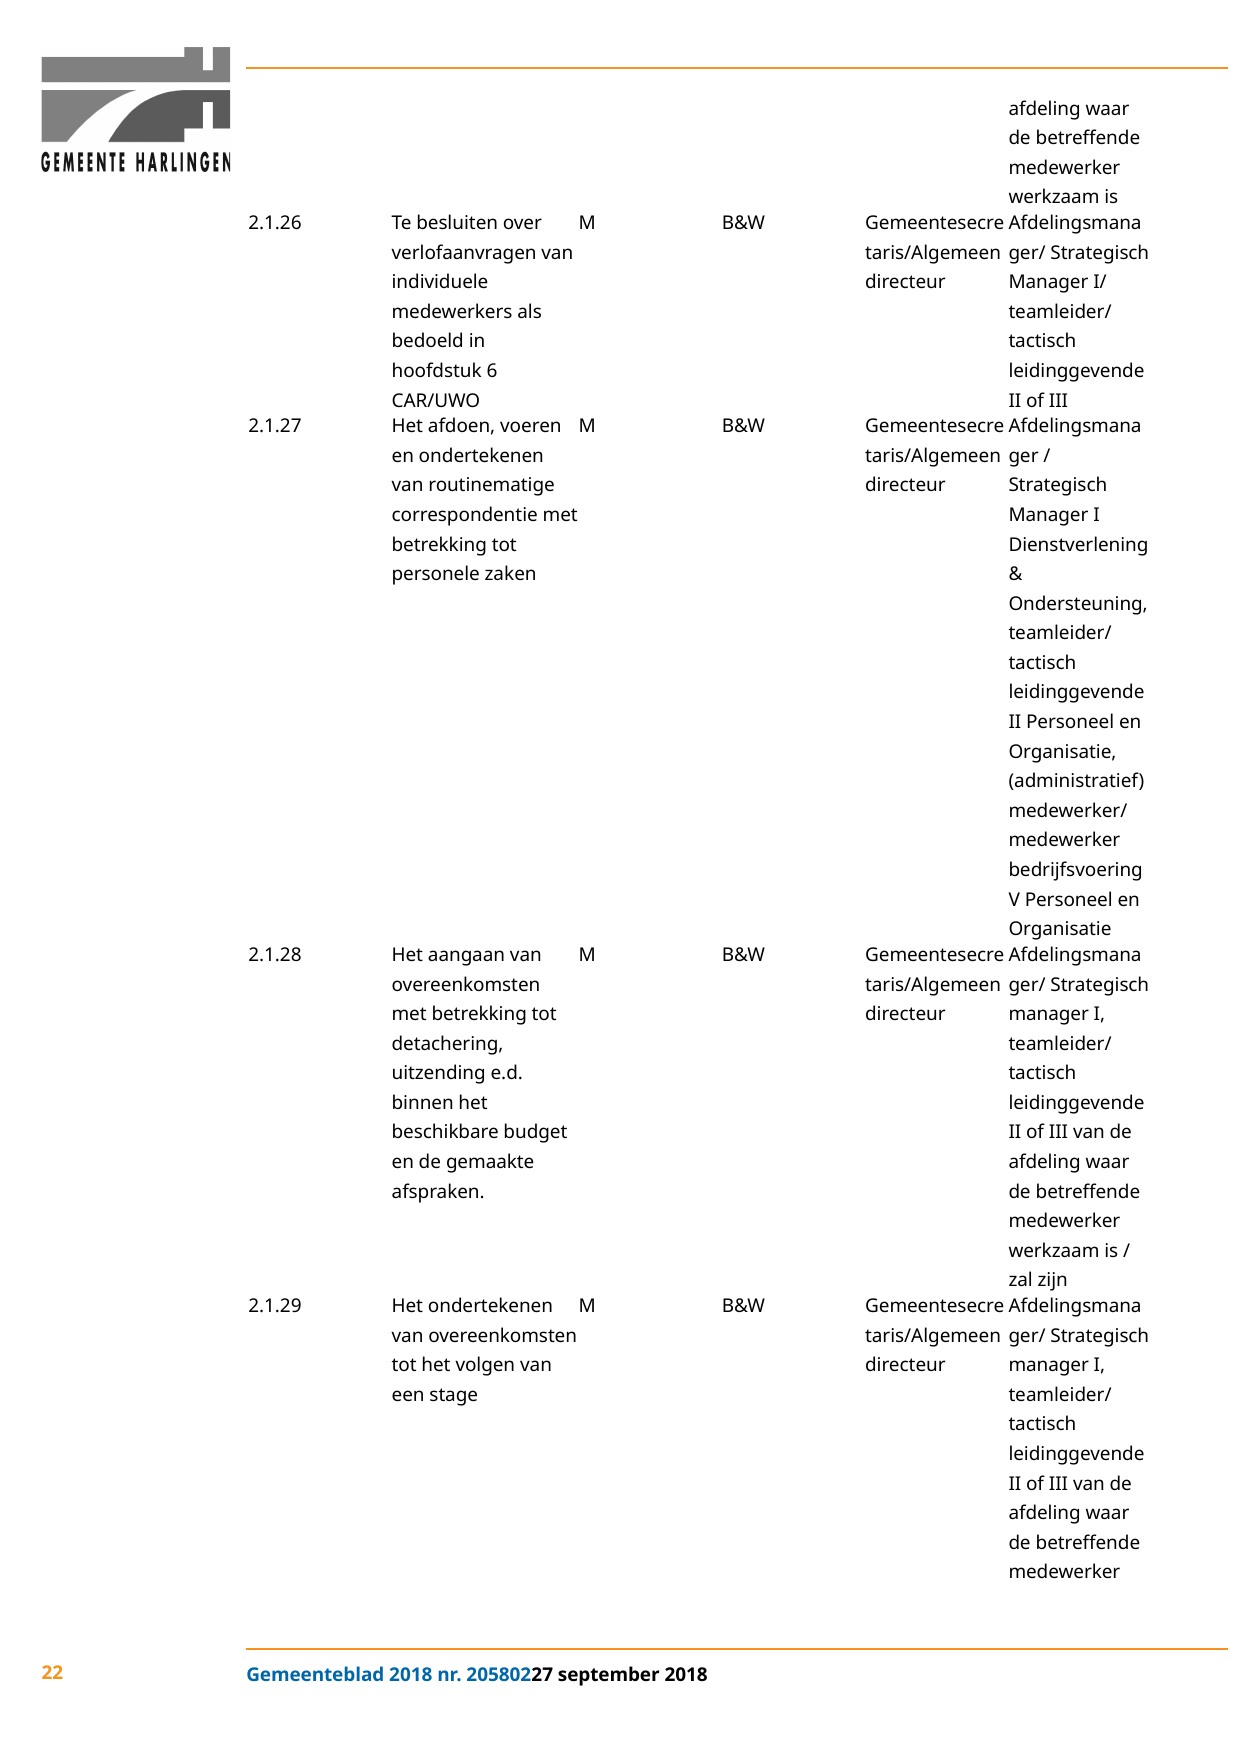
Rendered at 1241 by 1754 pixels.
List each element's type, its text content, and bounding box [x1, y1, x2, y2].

table_cell M [578, 413, 722, 941]
table_cell [248, 95, 391, 209]
table_cell Het afdoen, voeren en ondertekenen van routinematige correspondentie met betrekking tot personele zaken [391, 413, 578, 941]
table_cell Gemeentesecretaris/Algemeen directeur [865, 209, 1008, 412]
table_cell Het aangaan van overeenkomsten met betrekking tot detachering, uitzending e.d. binnen het beschikbare budget en de gemaakte afspraken. [391, 941, 578, 1292]
table_cell [722, 95, 865, 209]
table_cell Afdelingsmanager / Strategisch Manager I Dienstverlening & Ondersteuning, teamleider/ tactisch leidinggevende II Personeel en Organisatie, (administratief) medewerker/ medewerker bedrijfsvoering V Personeel en Organisatie [1008, 413, 1152, 941]
table_cell Gemeentesecretaris/Algemeen directeur [865, 413, 1008, 941]
table_cell Te besluiten over verlofaanvragen van individuele medewerkers als bedoeld in hoofdstuk 6 CAR/UWO [391, 209, 578, 412]
table_cell afdeling waar de betreffende medewerker werkzaam is [1008, 95, 1152, 209]
table_cell Afdelingsmanager/ Strategisch Manager I/ teamleider/ tactisch leidinggevende II of III [1008, 209, 1152, 412]
table_cell Gemeentesecretaris/Algemeen directeur [865, 1292, 1008, 1584]
table_cell [865, 95, 1008, 209]
table_cell [578, 95, 722, 209]
table_cell Afdelingsmanager/ Strategisch manager I, teamleider/ tactisch leidinggevende II of III van de afdeling waar de betreffende medewerker [1008, 1292, 1152, 1584]
table_cell 2.1.28 [248, 941, 391, 1292]
table_cell B&W [722, 209, 865, 412]
table_cell 2.1.27 [248, 413, 391, 941]
table_cell 2.1.29 [248, 1292, 391, 1584]
table_cell Gemeentesecretaris/Algemeen directeur [865, 941, 1008, 1292]
table_cell 2.1.26 [248, 209, 391, 412]
table_cell Afdelingsmanager/ Strategisch manager I, teamleider/ tactisch leidinggevende II of III van de afdeling waar de betreffende medewerker werkzaam is / zal zijn [1008, 941, 1152, 1292]
table_cell B&W [722, 413, 865, 941]
table_cell [391, 95, 578, 209]
table_cell Het ondertekenen van overeenkomsten tot het volgen van een stage [391, 1292, 578, 1584]
picture [41, 47, 231, 172]
table_cell M [578, 941, 722, 1292]
table_cell M [578, 209, 722, 412]
table_cell M [578, 1292, 722, 1584]
table_cell B&W [722, 1292, 865, 1584]
table_cell B&W [722, 941, 865, 1292]
